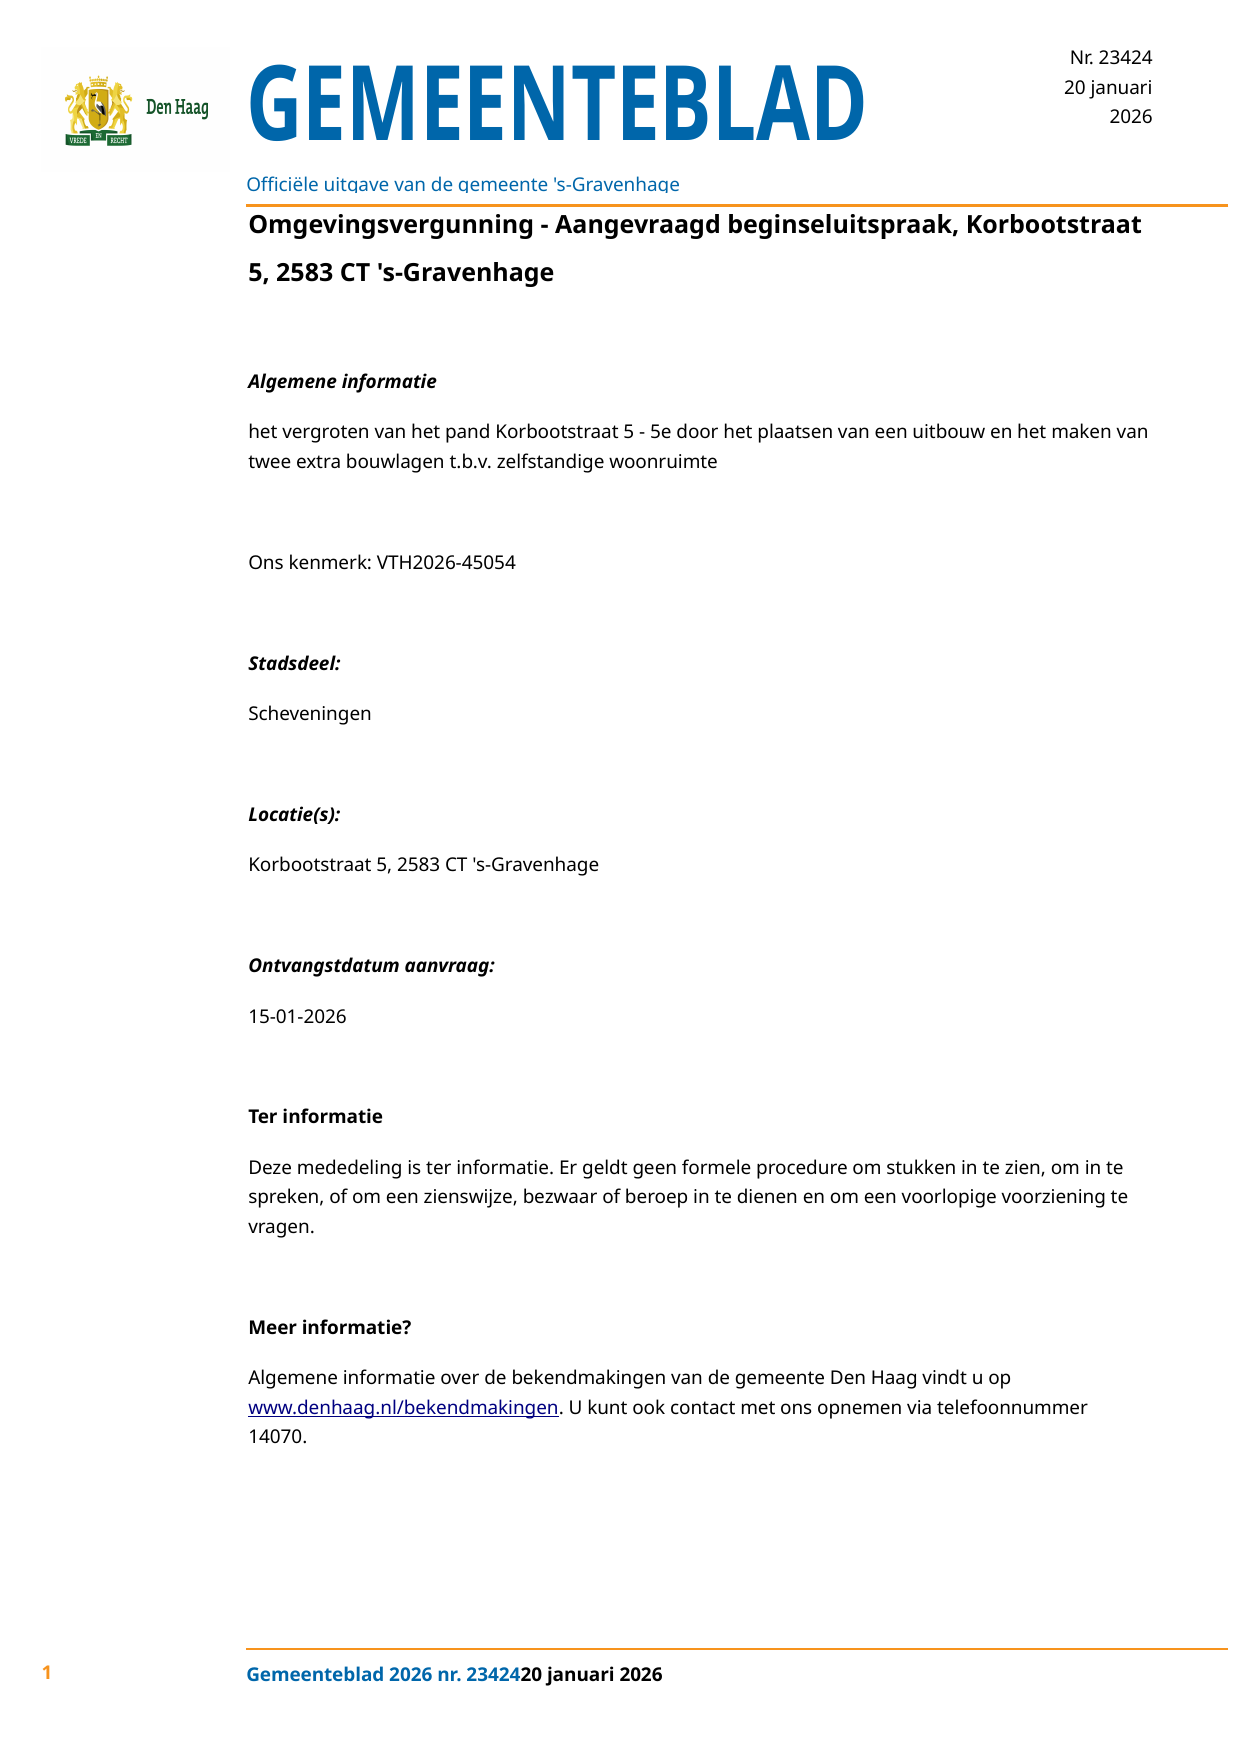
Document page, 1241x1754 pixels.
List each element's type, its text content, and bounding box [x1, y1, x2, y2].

text Korbootstraat 5, 2583 CT 's-Gravenhage [248, 852, 1152, 877]
text Stadsdeel: [248, 650, 1152, 676]
text Scheveningen [248, 700, 1152, 726]
text Ons kenmerk: VTH2026-45054 [248, 549, 1152, 575]
text Meer informatie? [248, 1314, 1152, 1340]
picture [41, 47, 231, 172]
text Algemene informatie [248, 368, 1152, 394]
text Ontvangstdatum aanvraag: [248, 952, 1152, 978]
text het vergroten van het pand Korbootstraat 5 - 5e door het plaatsen van een uitbouw en het maken van twee extra bouwlagen t.b.v. zelfstandige woonruimte [248, 419, 1152, 474]
text Ter informatie [248, 1104, 1152, 1129]
text Algemene informatie over de bekendmakingen van de gemeente Den Haag vindt u op www.denhaag.nl/bekendmakingen. U kunt ook contact met ons opnemen via telefoonnummer 14070. [248, 1364, 1152, 1449]
text Locatie(s): [248, 801, 1152, 827]
text Deze mededeling is ter informatie. Er geldt geen formele procedure om stukken in te zien, om in te spreken, of om een zienswijze, bezwaar of beroep in te dienen en om een voorlopige voorziening te vragen. [248, 1154, 1152, 1239]
text Omgevingsvergunning - Aangevraagd beginseluitspraak, Korbootstraat 5, 2583 CT 's-Gravenhage [248, 207, 1152, 288]
text 15-01-2026 [248, 1003, 1152, 1029]
